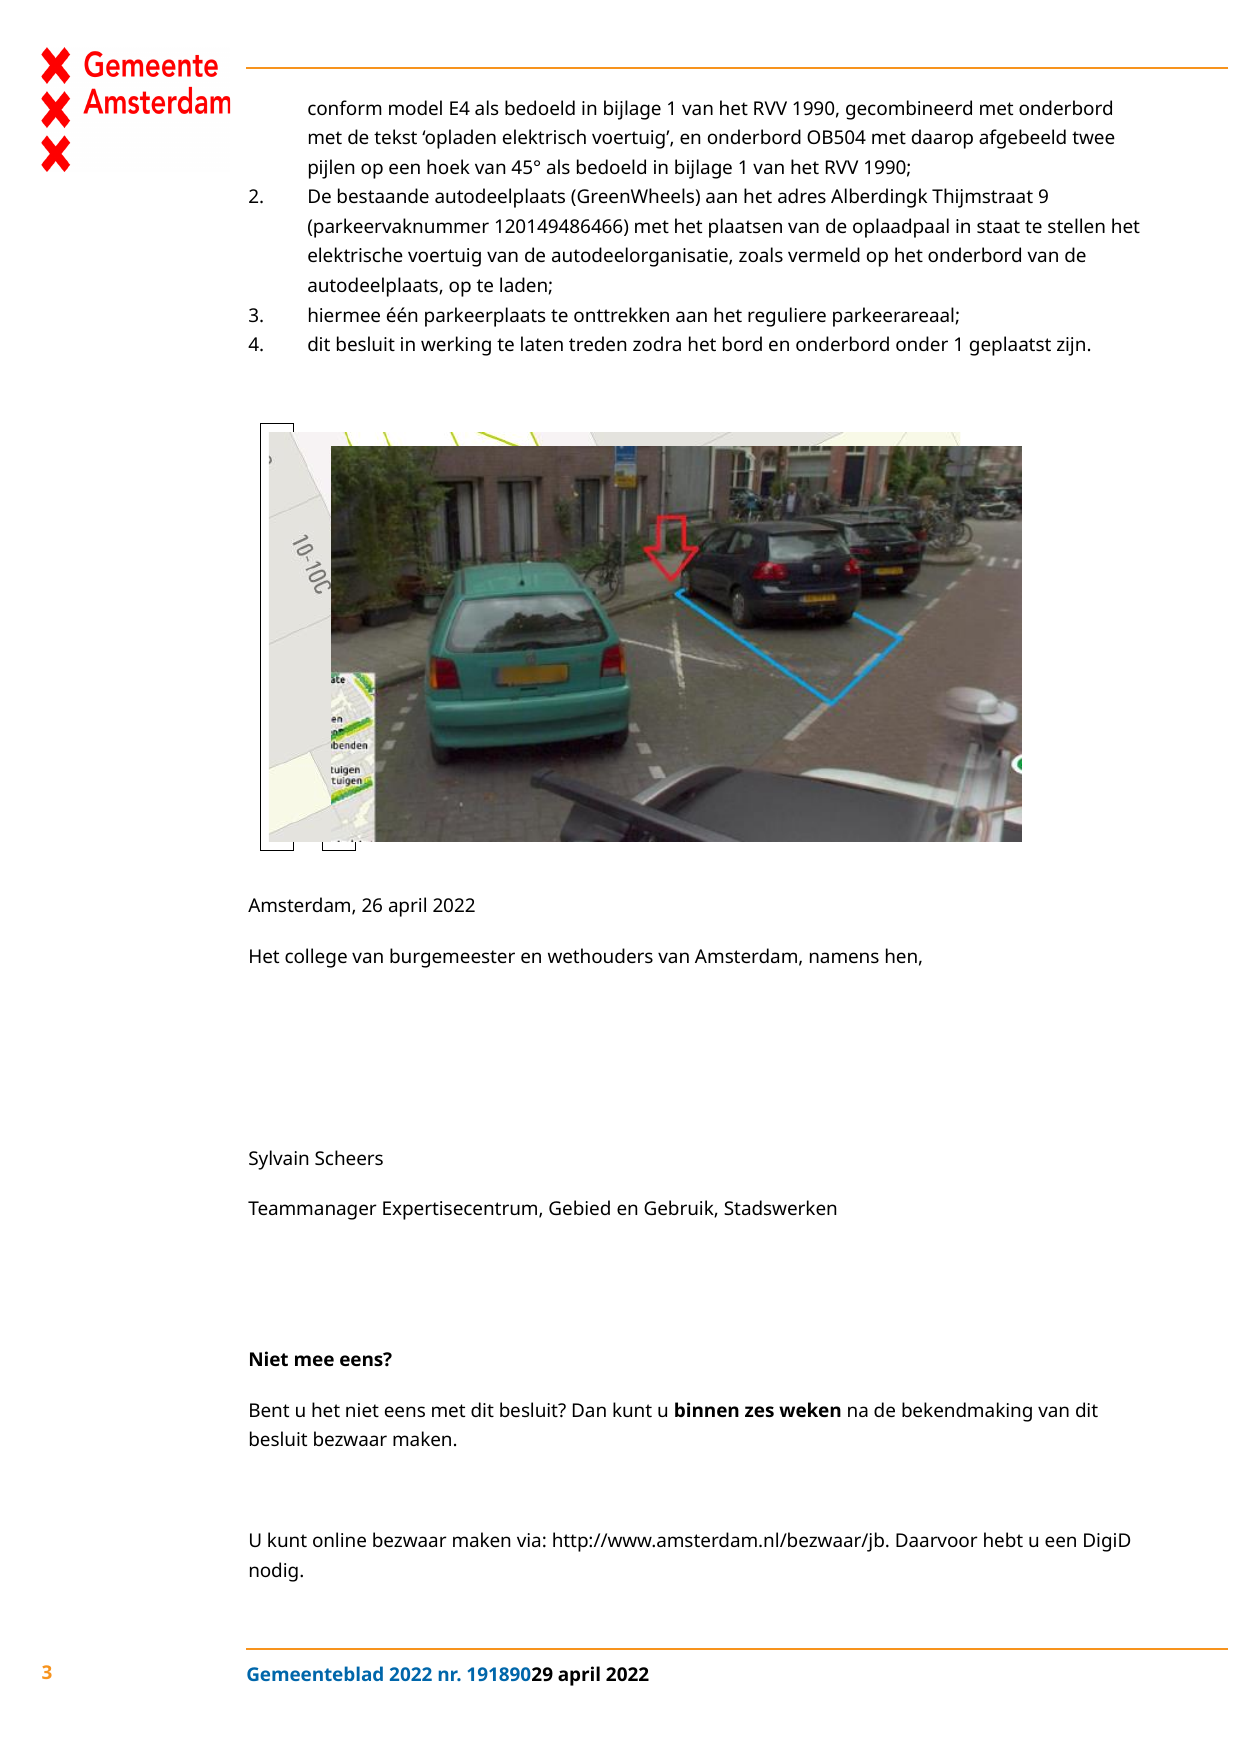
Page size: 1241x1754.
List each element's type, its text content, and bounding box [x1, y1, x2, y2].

picture [268, 432, 1022, 842]
text U kunt online bezwaar maken via: http://www.amsterdam.nl/bezwaar/jb. Daarvoor hebt u een DigiD nodig. [248, 1527, 1152, 1583]
text Amsterdam, 26 april 2022 [248, 893, 1152, 918]
text Het college van burgemeester en wethouders van Amsterdam, namens hen, [248, 943, 1152, 969]
text Niet mee eens? [248, 1346, 1152, 1372]
text Bent u het niet eens met dit besluit? Dan kunt u binnen zes weken na de bekendmaking van dit besluit bezwaar maken. [248, 1397, 1152, 1452]
picture [41, 47, 231, 172]
list hiermee één parkeerplaats te onttrekken aan het reguliere parkeerareaal; [248, 302, 1152, 328]
text Teammanager Expertisecentrum, Gebied en Gebruik, Stadswerken [248, 1195, 1152, 1221]
text Sylvain Scheers [248, 1145, 1152, 1171]
list dit besluit in werking te laten treden zodra het bord en onderbord onder 1 geplaatst zijn. [248, 331, 1152, 357]
list conform model E4 als bedoeld in bijlage 1 van het RVV 1990, gecombineerd met onderbord met de tekst ‘opladen elektrisch voertuig’, en onderbord OB504 met daarop afgebeeld twee pijlen op een hoek van 45° als bedoeld in bijlage 1 van het RVV 1990; [248, 95, 1152, 180]
list De bestaande autodeelplaats (GreenWheels) aan het adres Alberdingk Thijmstraat 9 (parkeervaknummer 120149486466) met het plaatsen van de oplaadpaal in staat te stellen het elektrische voertuig van de autodeelorganisatie, zoals vermeld op het onderbord van de autodeelplaats, op te laden; [248, 183, 1152, 298]
